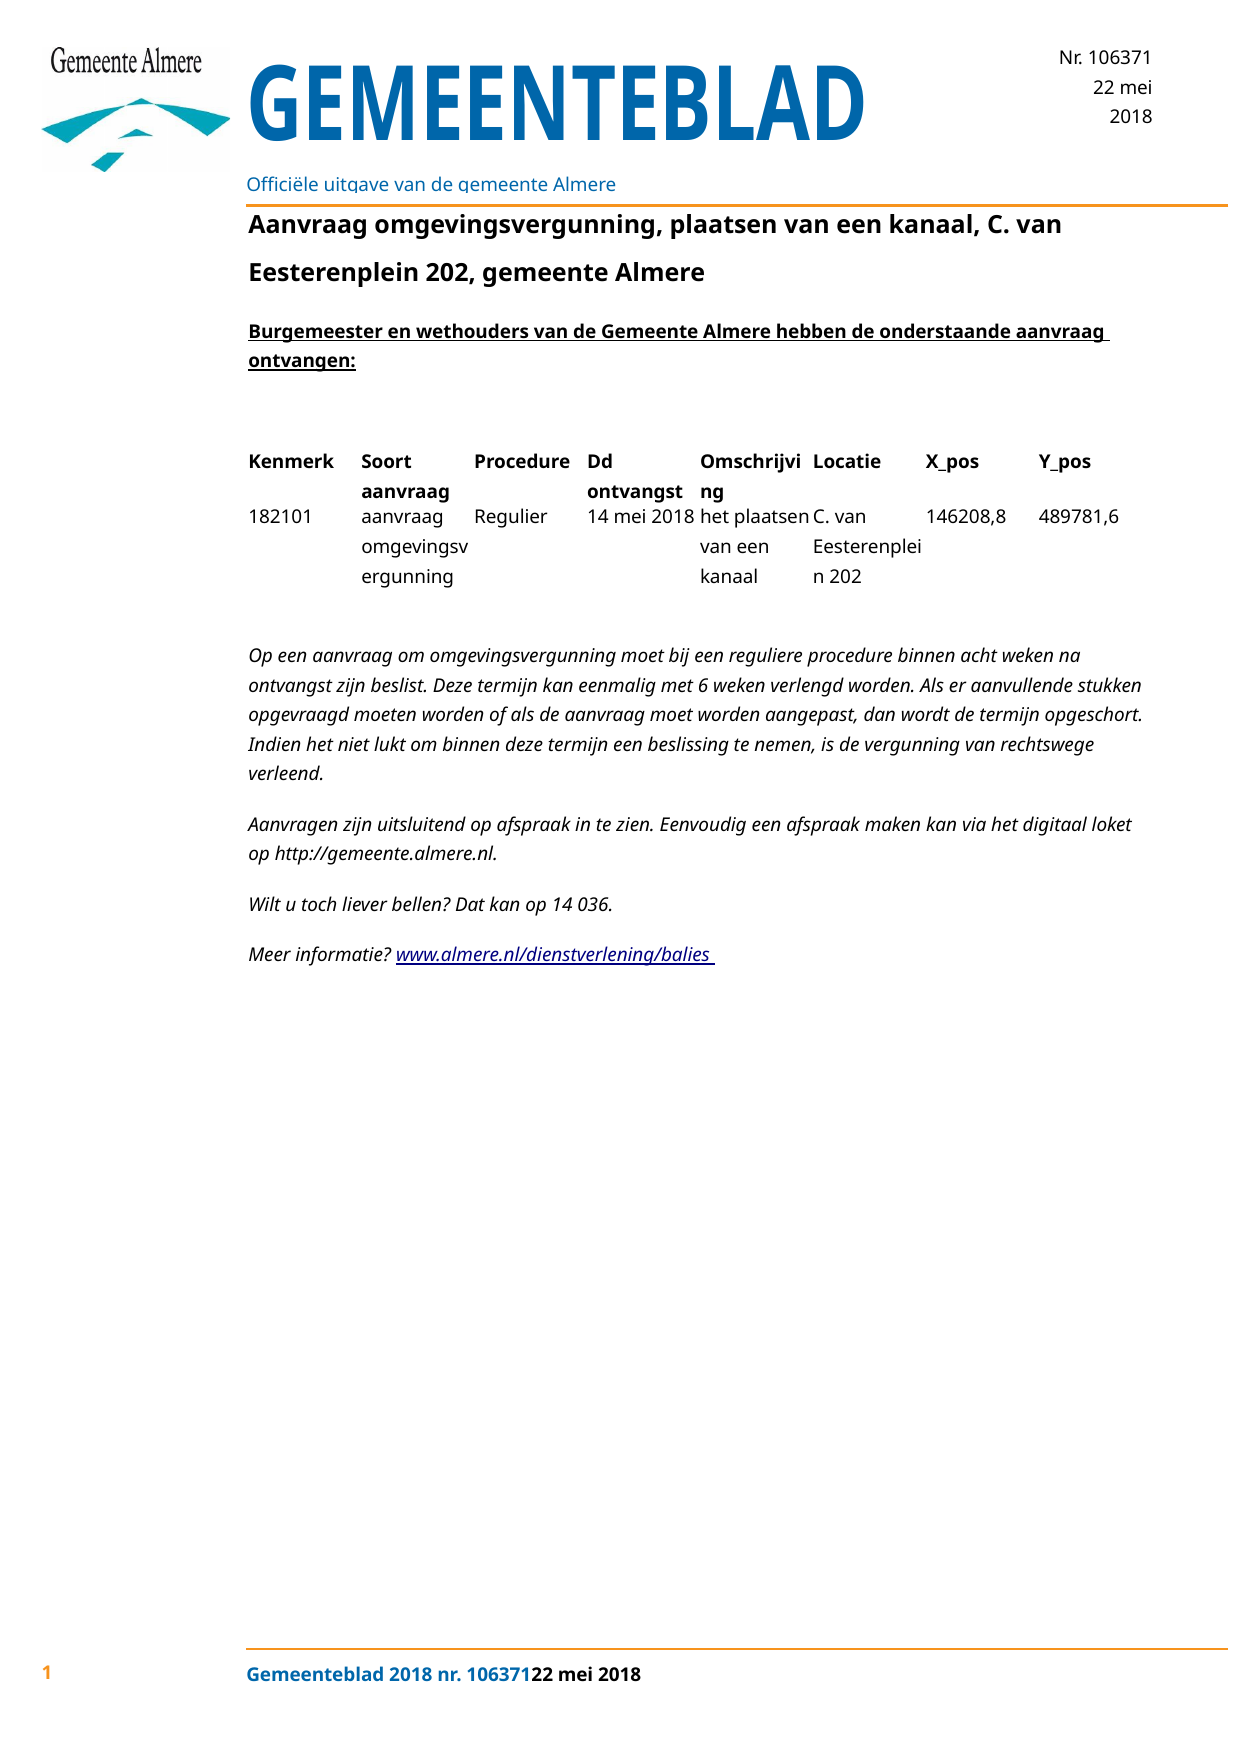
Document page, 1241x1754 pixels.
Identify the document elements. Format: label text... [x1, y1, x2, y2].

table_cell aanvraag omgevingsvergunning [361, 504, 474, 589]
text Meer informatie? www.almere.nl/dienstverlening/balies [248, 941, 1152, 967]
table_header Y_pos [1039, 449, 1152, 504]
table_header Dd ontvangst [587, 449, 700, 504]
table_header Locatie [813, 449, 926, 504]
table_header Soort aanvraag [361, 449, 474, 504]
table_cell 146208,8 [926, 504, 1038, 589]
text Op een aanvraag om omgevingsvergunning moet bij een reguliere procedure binnen acht weken na ontvangst zijn beslist. Deze termijn kan eenmalig met 6 weken verlengd worden. Als er aanvullende stukken opgevraagd moeten worden of als de aanvraag moet worden aangepast, dan wordt de termijn opgeschort. Indien het niet lukt om binnen deze termijn een beslissing te nemen, is de vergunning van rechtswege verleend. [248, 642, 1152, 786]
table_cell 182101 [248, 504, 361, 589]
table_cell Regulier [474, 504, 587, 589]
table_header Kenmerk [248, 449, 361, 504]
table_header Procedure [474, 449, 587, 504]
picture [41, 47, 231, 172]
text Burgemeester en wethouders van de Gemeente Almere hebben de onderstaande aanvraag ontvangen: [248, 318, 1152, 373]
text Aanvraag omgevingsvergunning, plaatsen van een kanaal, C. van Eesterenplein 202, gemeente Almere [248, 207, 1152, 288]
text Aanvragen zijn uitsluitend op afspraak in te zien. Eenvoudig een afspraak maken kan via het digitaal loket op http://gemeente.almere.nl. [248, 811, 1152, 866]
table_cell 489781,6 [1039, 504, 1152, 589]
table_cell C. van Eesterenplein 202 [813, 504, 926, 589]
text Wilt u toch liever bellen? Dat kan op 14 036. [248, 891, 1152, 917]
table_header X_pos [926, 449, 1038, 504]
table_header Omschrijving [700, 449, 813, 504]
table_cell 14 mei 2018 [587, 504, 700, 589]
table_cell het plaatsen van een kanaal [700, 504, 813, 589]
